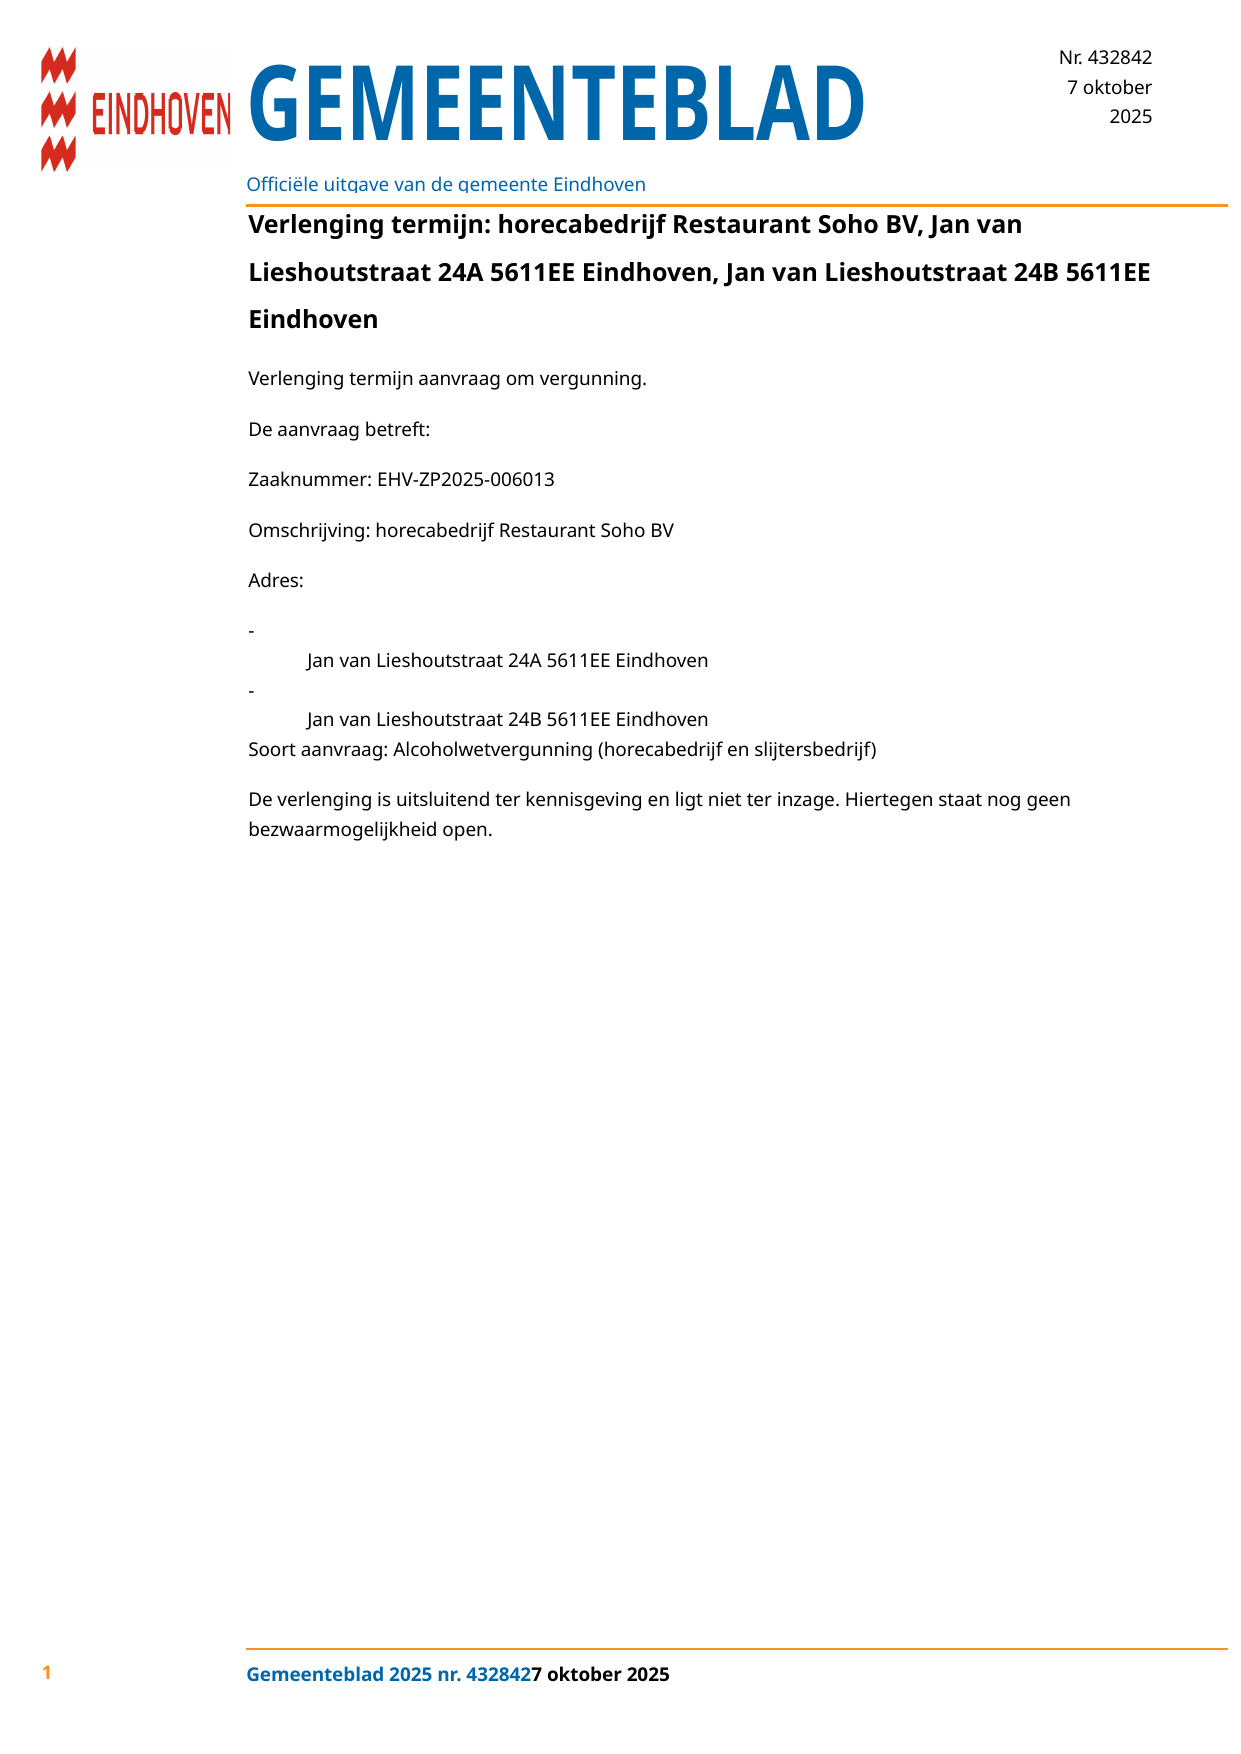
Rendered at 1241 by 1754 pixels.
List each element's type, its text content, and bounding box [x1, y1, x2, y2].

text Adres: [248, 567, 1152, 593]
list Jan van Lieshoutstraat 24A 5611EE Eindhoven [248, 647, 1152, 673]
text Omschrijving: horecabedrijf Restaurant Soho BV [248, 517, 1152, 542]
text De aanvraag betreft: [248, 416, 1152, 442]
text Verlenging termijn aanvraag om vergunning. [248, 366, 1152, 391]
text Verlenging termijn: horecabedrijf Restaurant Soho BV, Jan van Lieshoutstraat 24A 5611EE Eindhoven, Jan van Lieshoutstraat 24B 5611EE Eindhoven [248, 207, 1152, 336]
text De verlenging is uitsluitend ter kennisgeving en ligt niet ter inzage. Hiertegen staat nog geen bezwaarmogelijkheid open. [248, 786, 1152, 842]
picture [41, 47, 231, 172]
list Jan van Lieshoutstraat 24B 5611EE Eindhoven [248, 706, 1152, 732]
text Soort aanvraag: Alcoholwetvergunning (horecabedrijf en slijtersbedrijf) [248, 736, 1152, 762]
text Zaaknummer: EHV-ZP2025-006013 [248, 466, 1152, 492]
